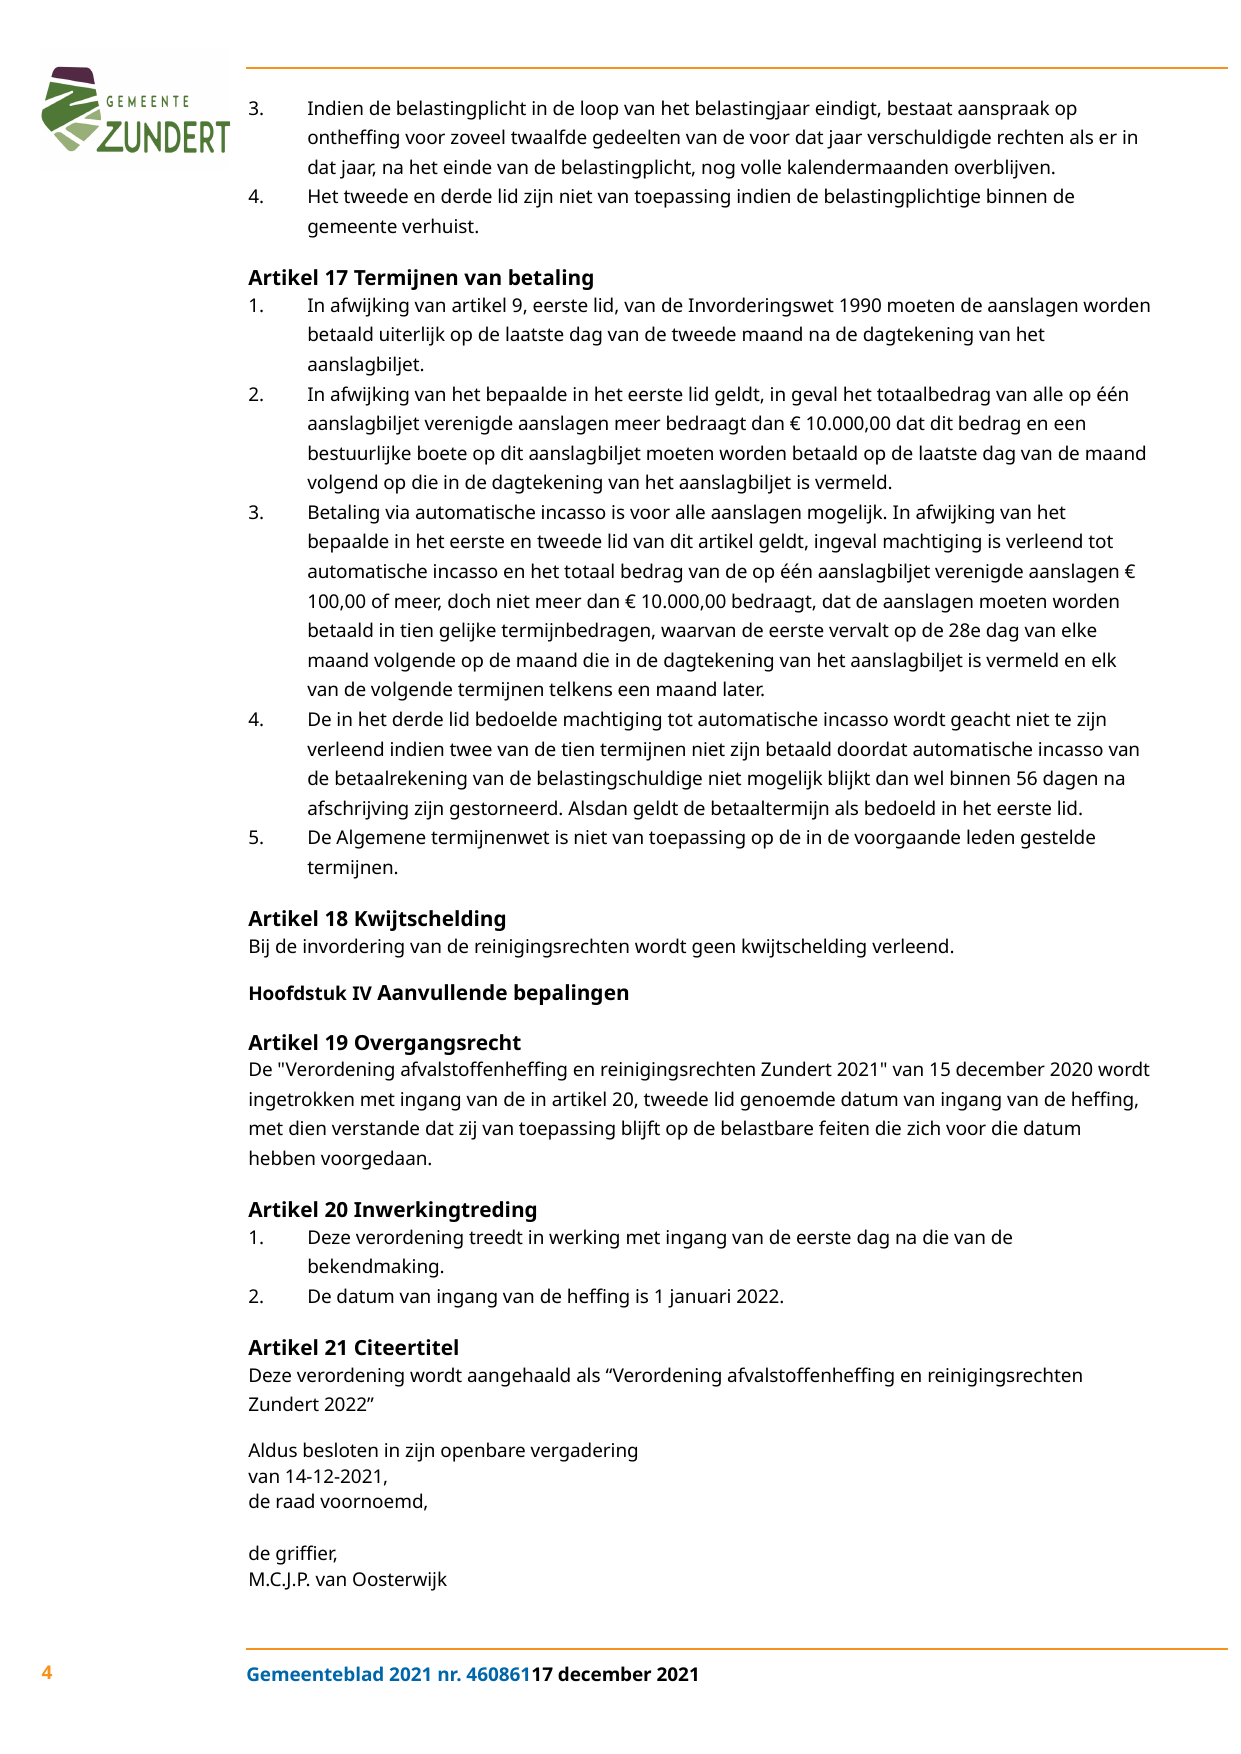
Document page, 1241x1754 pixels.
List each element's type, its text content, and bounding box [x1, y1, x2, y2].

text Aldus besloten in zijn openbare vergadering [248, 1437, 1152, 1463]
text Artikel 21 Citeertitel [248, 1333, 1152, 1362]
list De in het derde lid bedoelde machtiging tot automatische incasso wordt geacht niet te zijn verleend indien twee van de tien termijnen niet zijn betaald doordat automatische incasso van de betaalrekening van de belastingschuldige niet mogelijk blijkt dan wel binnen 56 dagen na afschrijving zijn gestorneerd. Alsdan geldt de betaaltermijn als bedoeld in het eerste lid. [248, 706, 1152, 821]
list Het tweede en derde lid zijn niet van toepassing indien de belastingplichtige binnen de gemeente verhuist. [248, 183, 1152, 239]
text Bij de invordering van de reinigingsrechten wordt geen kwijtschelding verleend. [248, 933, 1152, 959]
text Artikel 17 Termijnen van betaling [248, 263, 1152, 292]
list De datum van ingang van de heffing is 1 januari 2022. [248, 1283, 1152, 1309]
text Hoofdstuk IV Aanvullende bepalingen [248, 978, 1152, 1007]
list Deze verordening treedt in werking met ingang van de eerste dag na die van de bekendmaking. [248, 1224, 1152, 1279]
list De Algemene termijnenwet is niet van toepassing op de in de voorgaande leden gestelde termijnen. [248, 824, 1152, 880]
picture [41, 47, 231, 172]
list In afwijking van artikel 9, eerste lid, van de Invorderingswet 1990 moeten de aanslagen worden betaald uiterlijk op de laatste dag van de tweede maand na de dagtekening van het aanslagbiljet. [248, 292, 1152, 377]
list In afwijking van het bepaalde in het eerste lid geldt, in geval het totaalbedrag van alle op één aanslagbiljet verenigde aanslagen meer bedraagt dan € 10.000,00 dat dit bedrag en een bestuurlijke boete op dit aanslagbiljet moeten worden betaald op de laatste dag van de maand volgend op die in de dagtekening van het aanslagbiljet is vermeld. [248, 381, 1152, 495]
list Indien de belastingplicht in de loop van het belastingjaar eindigt, bestaat aanspraak op ontheffing voor zoveel twaalfde gedeelten van de voor dat jaar verschuldigde rechten als er in dat jaar, na het einde van de belastingplicht, nog volle kalendermaanden overblijven. [248, 95, 1152, 180]
text de raad voornoemd, [248, 1488, 1152, 1514]
text Deze verordening wordt aangehaald als “Verordening afvalstoffenheffing en reinigingsrechten Zundert 2022” [248, 1362, 1152, 1417]
text De "Verordening afvalstoffenheffing en reinigingsrechten Zundert 2021" van 15 december 2020 wordt ingetrokken met ingang van de in artikel 20, tweede lid genoemde datum van ingang van de heffing, met dien verstande dat zij van toepassing blijft op de belastbare feiten die zich voor die datum hebben voorgedaan. [248, 1056, 1152, 1171]
text Artikel 18 Kwijtschelding [248, 904, 1152, 933]
list Betaling via automatische incasso is voor alle aanslagen mogelijk. In afwijking van het bepaalde in het eerste en tweede lid van dit artikel geldt, ingeval machtiging is verleend tot automatische incasso en het totaal bedrag van de op één aanslagbiljet verenigde aanslagen € 100,00 of meer, doch niet meer dan € 10.000,00 bedraagt, dat de aanslagen moeten worden betaald in tien gelijke termijnbedragen, waarvan de eerste vervalt op de 28e dag van elke maand volgende op de maand die in de dagtekening van het aanslagbiljet is vermeld en elk van de volgende termijnen telkens een maand later. [248, 499, 1152, 702]
text Artikel 20 Inwerkingtreding [248, 1195, 1152, 1224]
text M.C.J.P. van Oosterwijk [248, 1566, 1152, 1591]
text de griffier, [248, 1540, 1152, 1566]
text Artikel 19 Overgangsrecht [248, 1028, 1152, 1056]
text van 14-12-2021, [248, 1463, 1152, 1488]
